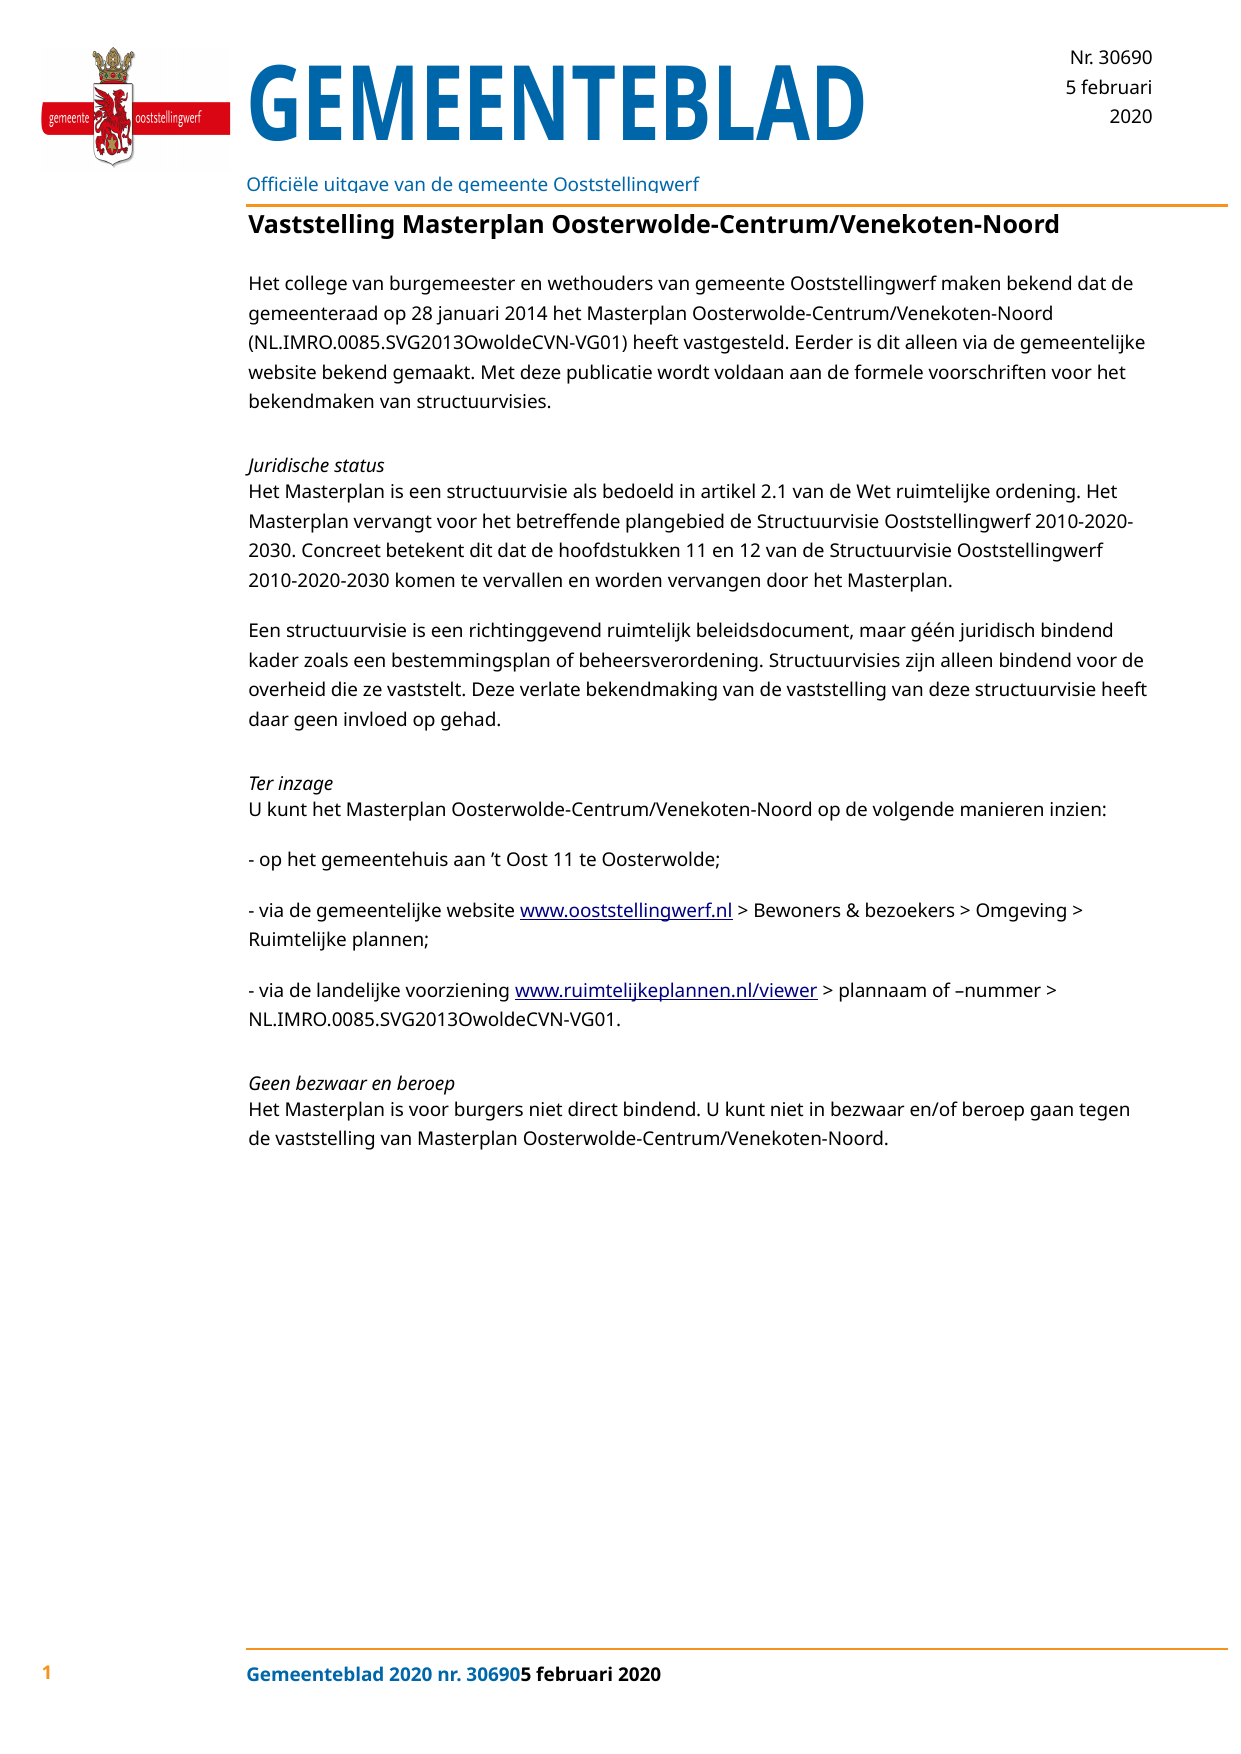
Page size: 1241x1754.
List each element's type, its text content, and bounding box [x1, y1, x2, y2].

text U kunt het Masterplan Oosterwolde-Centrum/Venekoten-Noord op de volgende manieren inzien: [248, 796, 1152, 822]
text Vaststelling Masterplan Oosterwolde-Centrum/Venekoten-Noord [248, 207, 1152, 241]
text - via de landelijke voorziening www.ruimtelijkeplannen.nl/viewer > plannaam of –nummer > NL.IMRO.0085.SVG2013OwoldeCVN-VG01. [248, 977, 1152, 1032]
text Het Masterplan is een structuurvisie als bedoeld in artikel 2.1 van de Wet ruimtelijke ordening. Het Masterplan vervangt voor het betreffende plangebied de Structuurvisie Ooststellingwerf 2010-2020-2030. Concreet betekent dit dat de hoofdstukken 11 en 12 van de Structuurvisie Ooststellingwerf 2010-2020-2030 komen te vervallen en worden vervangen door het Masterplan. [248, 478, 1152, 593]
picture [41, 47, 231, 172]
text Een structuurvisie is een richtinggevend ruimtelijk beleidsdocument, maar géén juridisch bindend kader zoals een bestemmingsplan of beheersverordening. Structuurvisies zijn alleen bindend voor de overheid die ze vaststelt. Deze verlate bekendmaking van de vaststelling van deze structuurvisie heeft daar geen invloed op gehad. [248, 617, 1152, 732]
text Het Masterplan is voor burgers niet direct bindend. U kunt niet in bezwaar en/of beroep gaan tegen de vaststelling van Masterplan Oosterwolde-Centrum/Venekoten-Noord. [248, 1096, 1152, 1151]
text Het college van burgemeester en wethouders van gemeente Ooststellingwerf maken bekend dat de gemeenteraad op 28 januari 2014 het Masterplan Oosterwolde-Centrum/Venekoten-Noord (NL.IMRO.0085.SVG2013OwoldeCVN-VG01) heeft vastgesteld. Eerder is dit alleen via de gemeentelijke website bekend gemaakt. Met deze publicatie wordt voldaan aan de formele voorschriften voor het bekendmaken van structuurvisies. [248, 270, 1152, 414]
text Juridische status [248, 453, 1152, 478]
text - via de gemeentelijke website www.ooststellingwerf.nl > Bewoners & bezoekers > Omgeving > Ruimtelijke plannen; [248, 897, 1152, 952]
text - op het gemeentehuis aan ’t Oost 11 te Oosterwolde; [248, 846, 1152, 872]
text Geen bezwaar en beroep [248, 1070, 1152, 1096]
text Ter inzage [248, 770, 1152, 796]
